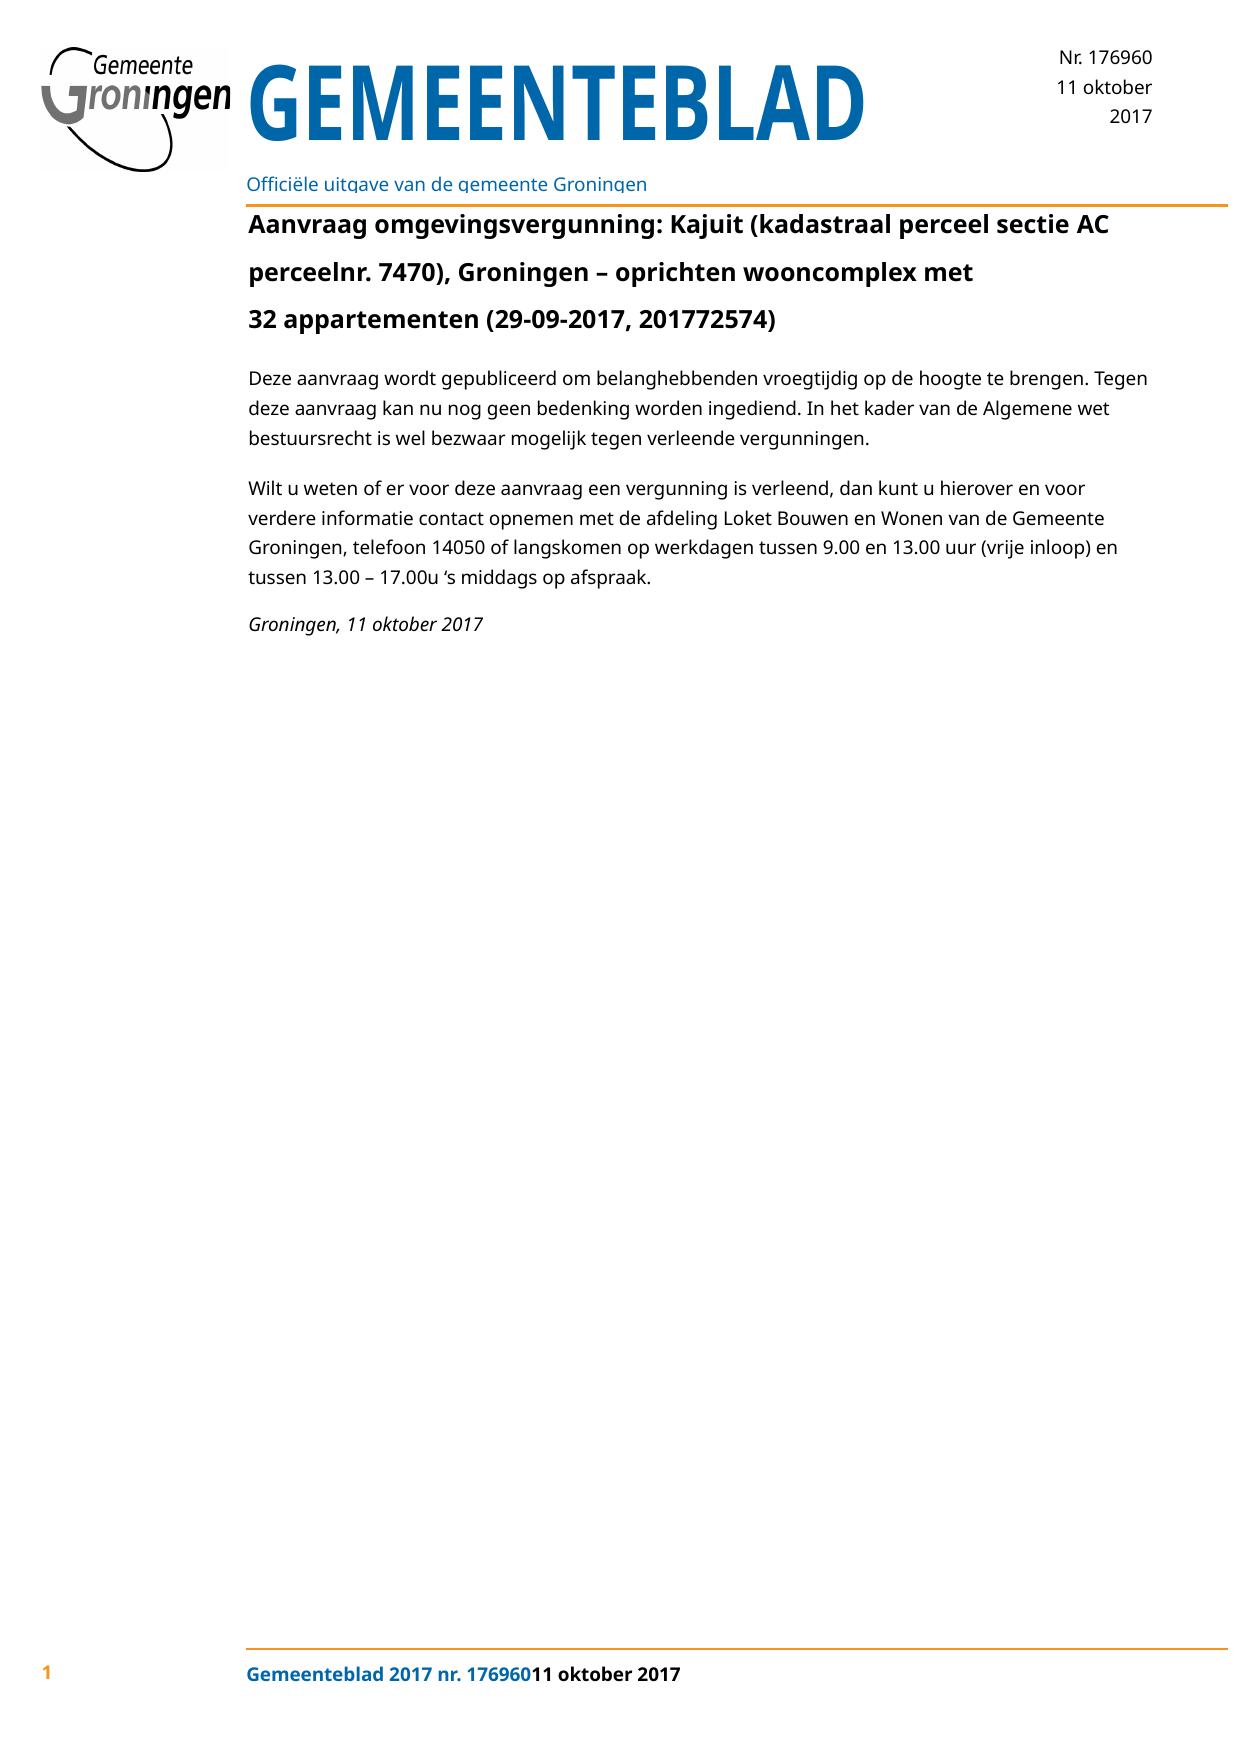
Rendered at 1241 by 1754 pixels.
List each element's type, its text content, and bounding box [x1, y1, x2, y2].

text Deze aanvraag wordt gepubliceerd om belanghebbenden vroegtijdig op de hoogte te brengen. Tegen deze aanvraag kan nu nog geen bedenking worden ingediend. In het kader van de Algemene wet bestuursrecht is wel bezwaar mogelijk tegen verleende vergunningen. [248, 366, 1152, 450]
text Aanvraag omgevingsvergunning: Kajuit (kadastraal perceel sectie AC perceelnr. 7470), Groningen – oprichten wooncomplex met 32 appartementen (29-09-2017, 201772574) [248, 207, 1152, 336]
text Groningen, 11 oktober 2017 [248, 612, 1152, 637]
text Wilt u weten of er voor deze aanvraag een vergunning is verleend, dan kunt u hierover en voor verdere informatie contact opnemen met de afdeling Loket Bouwen en Wonen van de Gemeente Groningen, telefoon 14050 of langskomen op werkdagen tussen 9.00 en 13.00 uur (vrije inloop) en tussen 13.00 – 17.00u ‘s middags op afspraak. [248, 475, 1152, 589]
picture [41, 47, 231, 172]
